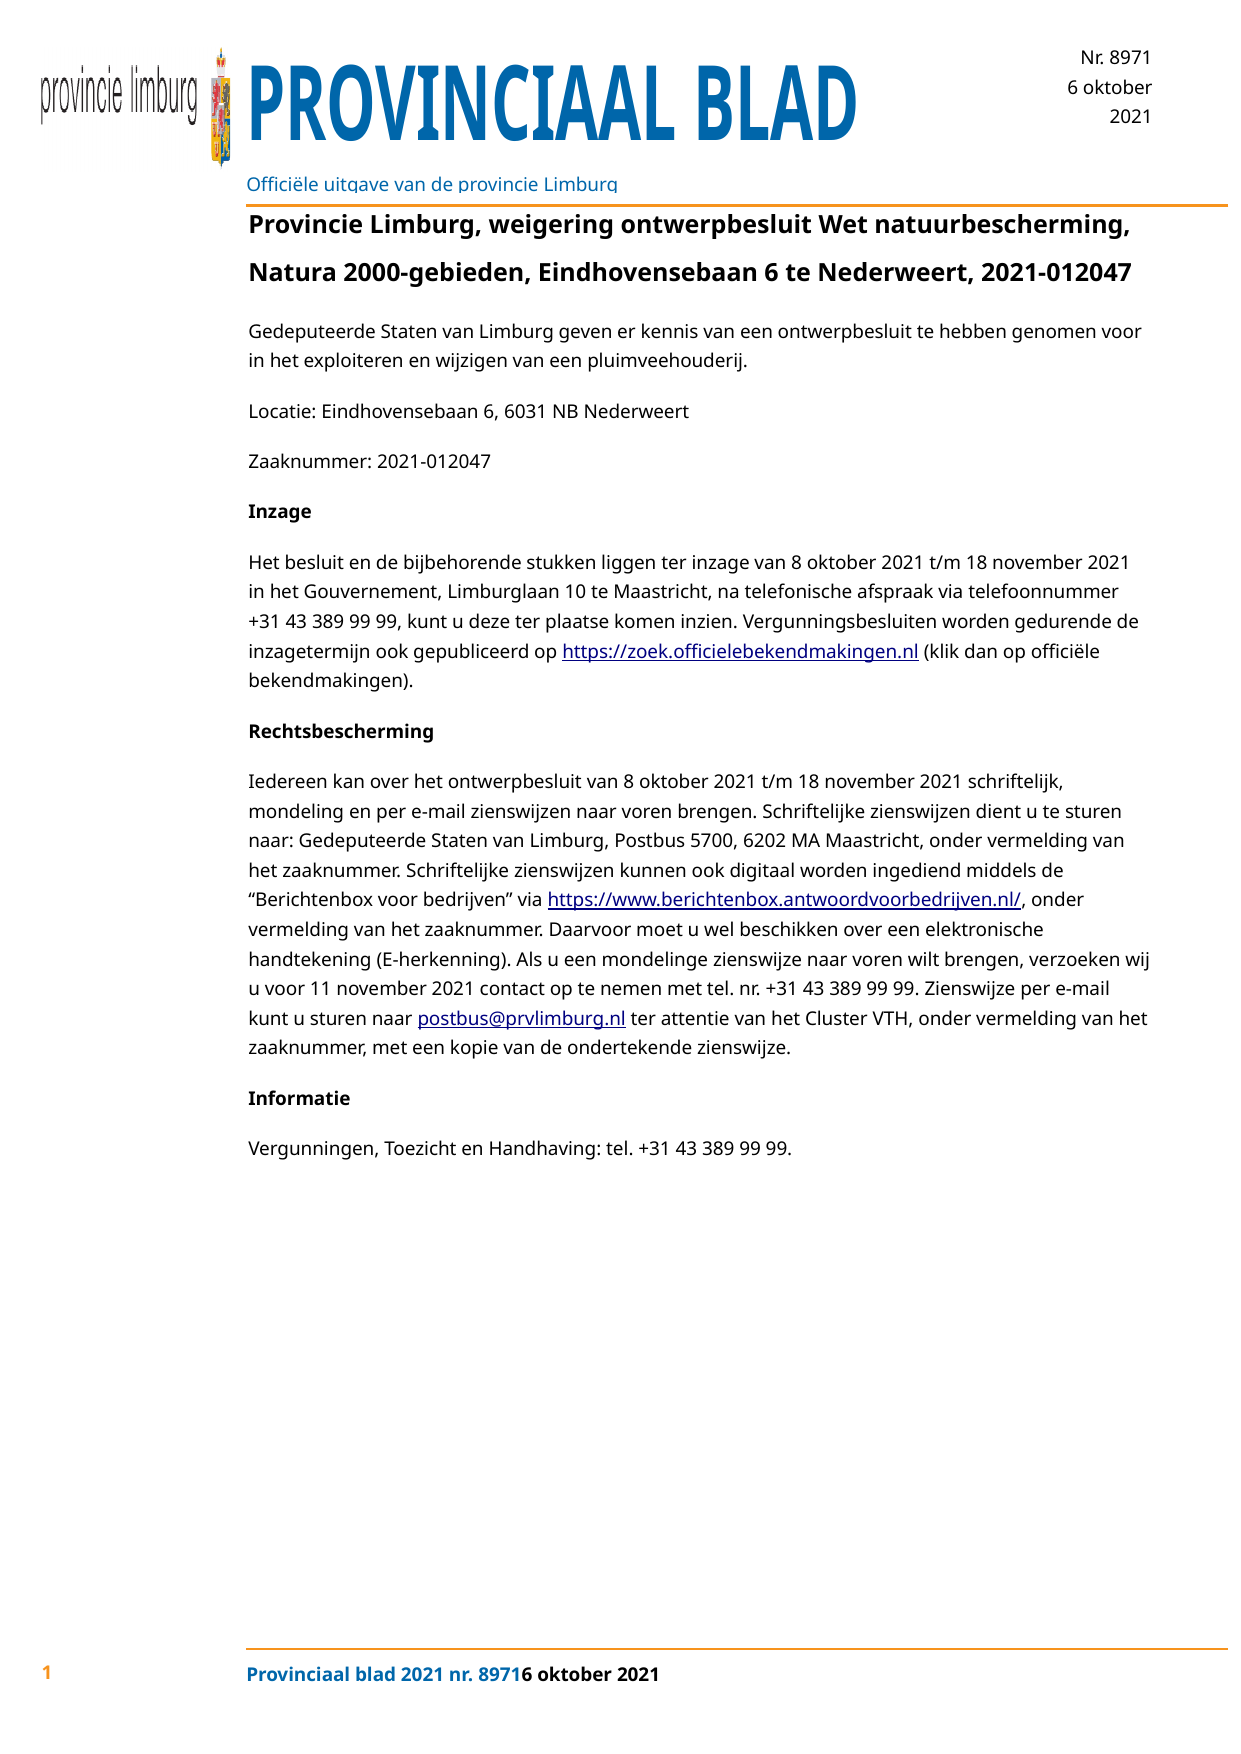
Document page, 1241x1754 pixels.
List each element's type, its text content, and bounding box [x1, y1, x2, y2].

text Informatie [248, 1085, 1152, 1111]
text Rechtsbescherming [248, 718, 1152, 744]
text Inzage [248, 499, 1152, 524]
text Locatie: Eindhovensebaan 6, 6031 NB Nederweert [248, 398, 1152, 424]
text Gedeputeerde Staten van Limburg geven er kennis van een ontwerpbesluit te hebben genomen voor in het exploiteren en wijzigen van een pluimveehouderij. [248, 318, 1152, 373]
picture [41, 47, 231, 172]
text Iedereen kan over het ontwerpbesluit van 8 oktober 2021 t/m 18 november 2021 schriftelijk, mondeling en per e-mail zienswijzen naar voren brengen. Schriftelijke zienswijzen dient u te sturen naar: Gedeputeerde Staten van Limburg, Postbus 5700, 6202 MA Maastricht, onder vermelding van het zaaknummer. Schriftelijke zienswijzen kunnen ook digitaal worden ingediend middels de “Berichtenbox voor bedrijven” via https://www.berichtenbox.antwoordvoorbedrijven.nl/, onder vermelding van het zaaknummer. Daarvoor moet u wel beschikken over een elektronische handtekening (E-herkenning). Als u een mondelinge zienswijze naar voren wilt brengen, verzoeken wij u voor 11 november 2021 contact op te nemen met tel. nr. +31 43 389 99 99. Zienswijze per e-mail kunt u sturen naar postbus@prvlimburg.nl ter attentie van het Cluster VTH, onder vermelding van het zaaknummer, met een kopie van de ondertekende zienswijze. [248, 768, 1152, 1060]
text Het besluit en de bijbehorende stukken liggen ter inzage van 8 oktober 2021 t/m 18 november 2021 in het Gouvernement, Limburglaan 10 te Maastricht, na telefonische afspraak via telefoonnummer +31 43 389 99 99, kunt u deze ter plaatse komen inzien. Vergunningsbesluiten worden gedurende de inzagetermijn ook gepubliceerd op https://zoek.officielebekendmakingen.nl (klik dan op officiële bekendmakingen). [248, 549, 1152, 693]
text Vergunningen, Toezicht en Handhaving: tel. +31 43 389 99 99. [248, 1135, 1152, 1161]
text Provincie Limburg, weigering ontwerpbesluit Wet natuurbescherming, Natura 2000-gebieden, Eindhovensebaan 6 te Nederweert, 2021-012047 [248, 207, 1152, 288]
text Zaaknummer: 2021-012047 [248, 448, 1152, 474]
